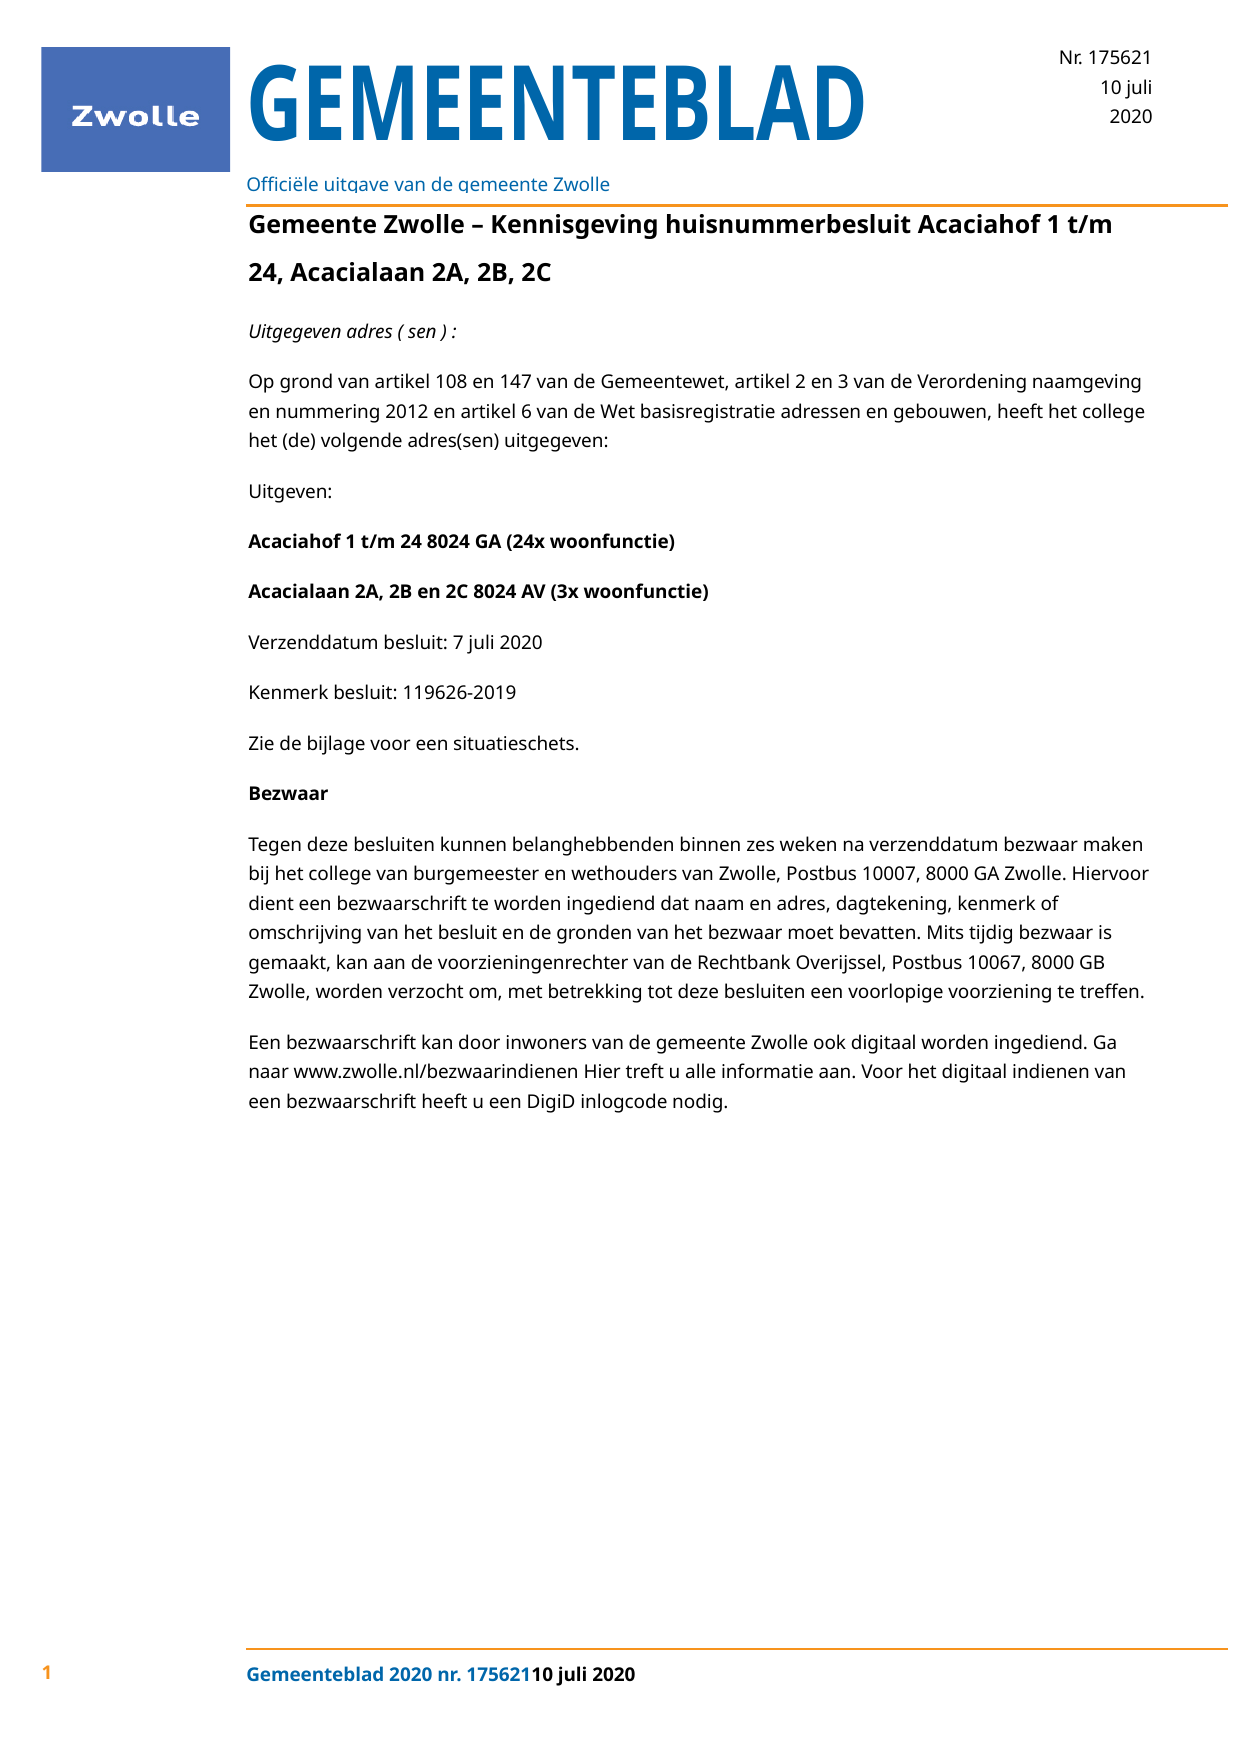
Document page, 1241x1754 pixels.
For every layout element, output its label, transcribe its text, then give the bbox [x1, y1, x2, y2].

text Tegen deze besluiten kunnen belanghebbenden binnen zes weken na verzenddatum bezwaar maken bij het college van burgemeester en wethouders van Zwolle, Postbus 10007, 8000 GA Zwolle. Hiervoor dient een bezwaarschrift te worden ingediend dat naam en adres, dagtekening, kenmerk of omschrijving van het besluit en de gronden van het bezwaar moet bevatten. Mits tijdig bezwaar is gemaakt, kan aan de voorzieningenrechter van de Rechtbank Overijssel, Postbus 10067, 8000 GB Zwolle, worden verzocht om, met betrekking tot deze besluiten een voorlopige voorziening te treffen. [248, 831, 1152, 1004]
text Acacialaan 2A, 2B en 2C 8024 AV (3x woonfunctie) [248, 579, 1152, 604]
text Kenmerk besluit: 119626-2019 [248, 679, 1152, 705]
text Een bezwaarschrift kan door inwoners van de gemeente Zwolle ook digitaal worden ingediend. Ga naar www.zwolle.nl/bezwaarindienen Hier treft u alle informatie aan. Voor het digitaal indienen van een bezwaarschrift heeft u een DigiD inlogcode nodig. [248, 1029, 1152, 1114]
text Uitgeven: [248, 478, 1152, 504]
text Verzenddatum besluit: 7 juli 2020 [248, 629, 1152, 655]
text Op grond van artikel 108 en 147 van de Gemeentewet, artikel 2 en 3 van de Verordening naamgeving en nummering 2012 en artikel 6 van de Wet basisregistratie adressen en gebouwen, heeft het college het (de) volgende adres(sen) uitgegeven: [248, 368, 1152, 453]
text Uitgegeven adres ( sen ) : [248, 318, 1152, 344]
text Gemeente Zwolle – Kennisgeving huisnummerbesluit Acaciahof 1 t/m 24, Acacialaan 2A, 2B, 2C [248, 207, 1152, 288]
picture [41, 47, 231, 172]
text Bezwaar [248, 780, 1152, 806]
text Acaciahof 1 t/m 24 8024 GA (24x woonfunctie) [248, 528, 1152, 554]
text Zie de bijlage voor een situatieschets. [248, 730, 1152, 756]
